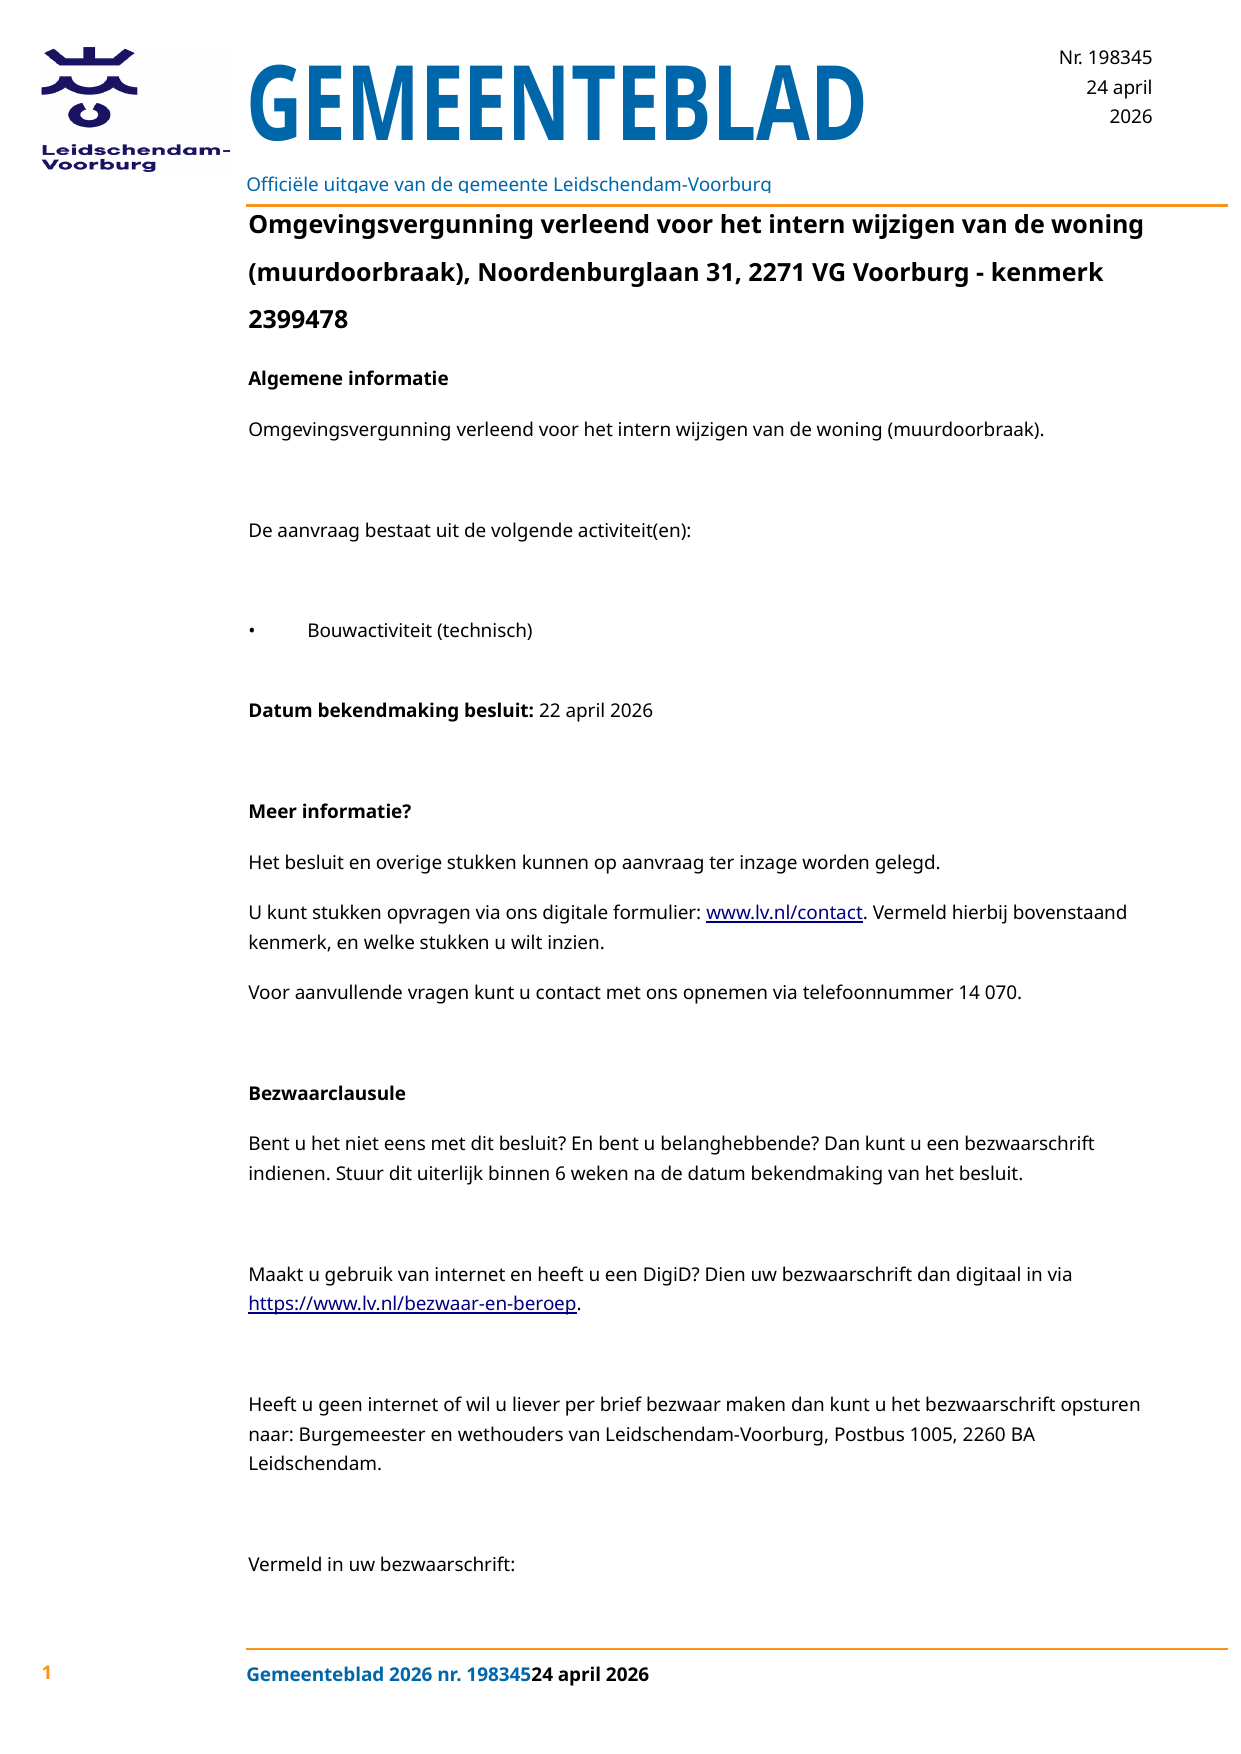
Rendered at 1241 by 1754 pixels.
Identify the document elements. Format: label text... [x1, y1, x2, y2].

text Vermeld in uw bezwaarschrift: [248, 1551, 1152, 1577]
text Omgevingsvergunning verleend voor het intern wijzigen van de woning (muurdoorbraak). [248, 416, 1152, 442]
text Meer informatie? [248, 798, 1152, 824]
text Datum bekendmaking besluit: 22 april 2026 [248, 698, 1152, 723]
text U kunt stukken opvragen via ons digitale formulier: www.lv.nl/contact. Vermeld hierbij bovenstaand kenmerk, en welke stukken u wilt inzien. [248, 899, 1152, 954]
text Bent u het niet eens met dit besluit? En bent u belanghebbende? Dan kunt u een bezwaarschrift indienen. Stuur dit uiterlijk binnen 6 weken na de datum bekendmaking van het besluit. [248, 1131, 1152, 1186]
text Het besluit en overige stukken kunnen op aanvraag ter inzage worden gelegd. [248, 849, 1152, 874]
text Voor aanvullende vragen kunt u contact met ons opnemen via telefoonnummer 14 070. [248, 979, 1152, 1005]
list Bouwactiviteit (technisch) [248, 618, 1152, 643]
text Bezwaarclausule [248, 1080, 1152, 1106]
text Algemene informatie [248, 366, 1152, 391]
text De aanvraag bestaat uit de volgende activiteit(en): [248, 517, 1152, 542]
text Heeft u geen internet of wil u liever per brief bezwaar maken dan kunt u het bezwaarschrift opsturen naar: Burgemeester en wethouders van Leidschendam-Voorburg, Postbus 1005, 2260 BA Leidschendam. [248, 1391, 1152, 1476]
text Maakt u gebruik van internet en heeft u een DigiD? Dien uw bezwaarschrift dan digitaal in via https://www.lv.nl/bezwaar-en-beroep. [248, 1261, 1152, 1316]
text Omgevingsvergunning verleend voor het intern wijzigen van de woning (muurdoorbraak), Noordenburglaan 31, 2271 VG Voorburg - kenmerk 2399478 [248, 207, 1152, 336]
picture [41, 47, 231, 172]
